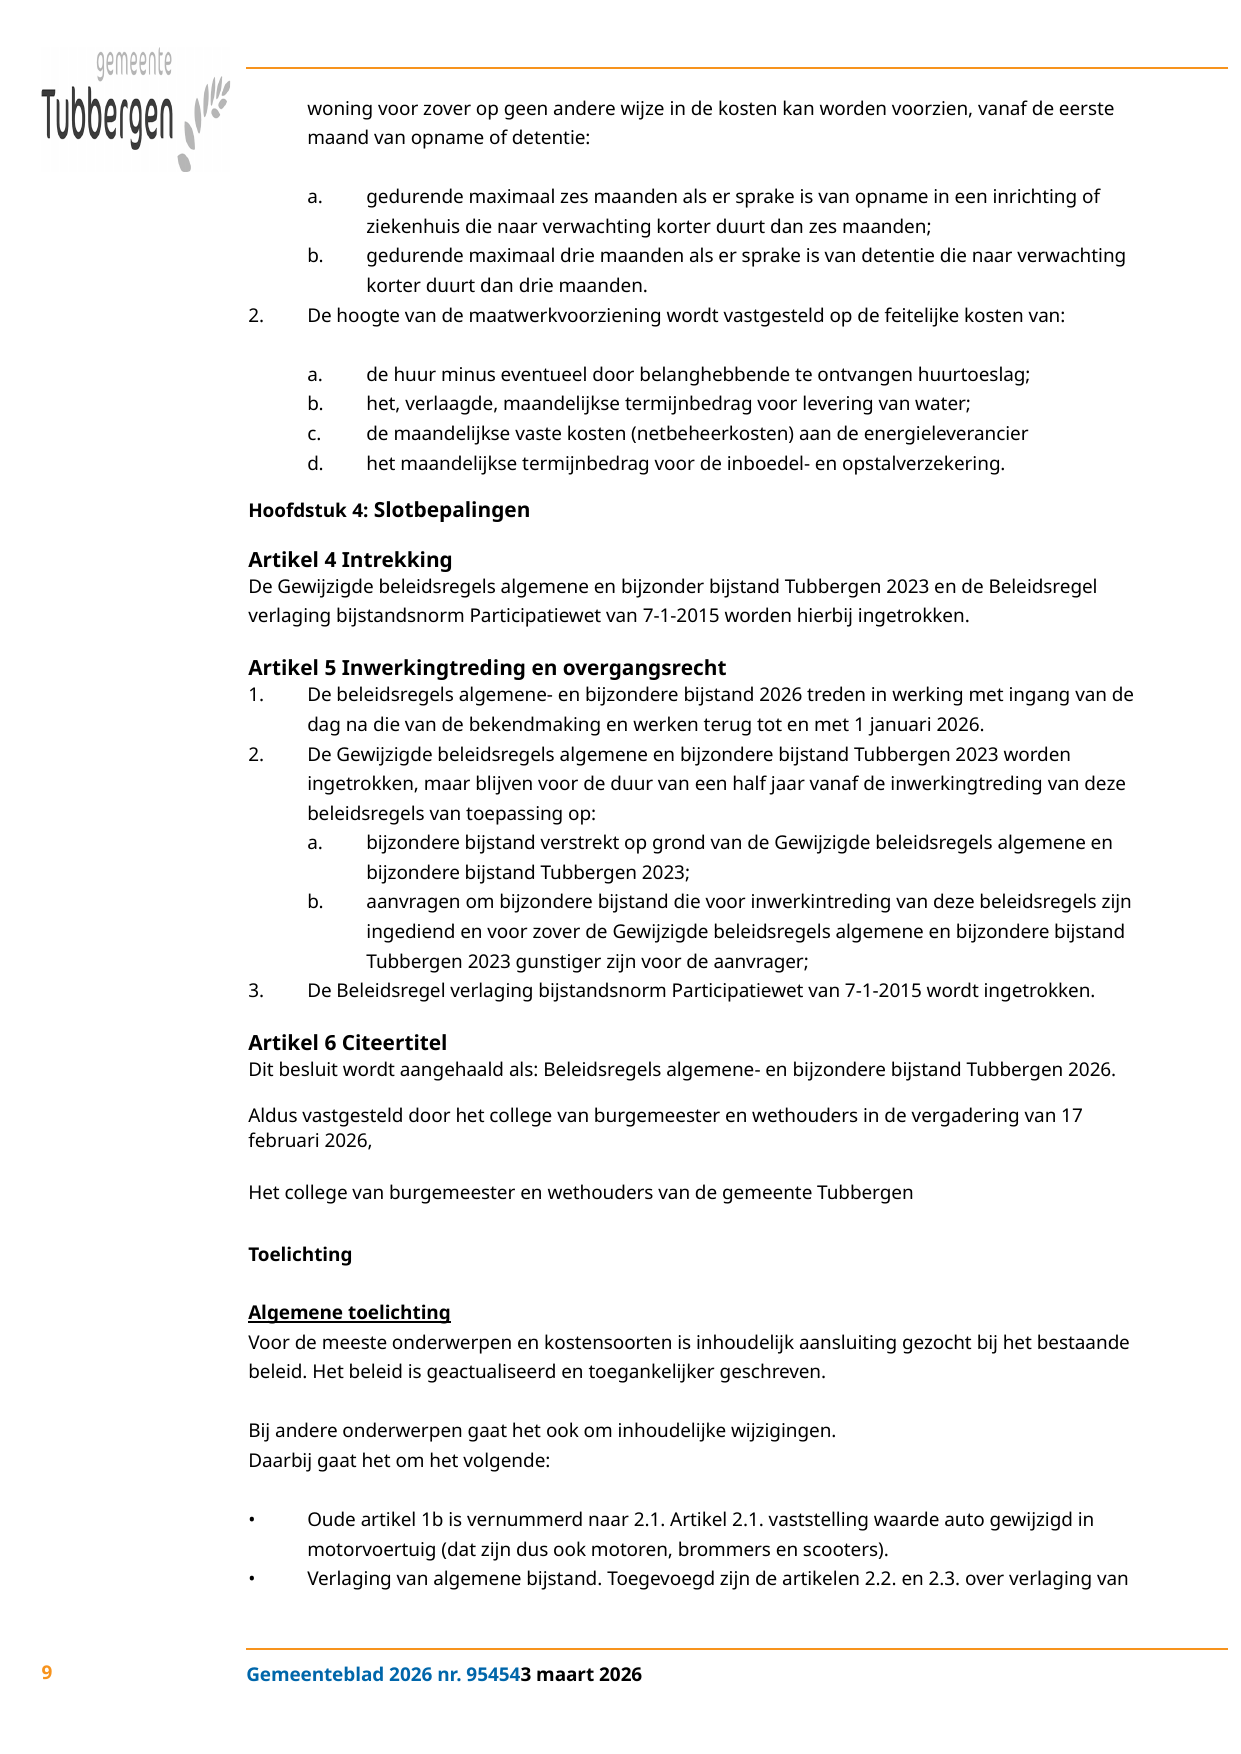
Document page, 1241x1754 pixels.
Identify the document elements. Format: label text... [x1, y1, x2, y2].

list de huur minus eventueel door belanghebbende te ontvangen huurtoeslag; [307, 361, 1152, 387]
text Bij andere onderwerpen gaat het ook om inhoudelijke wijzigingen. [248, 1418, 1152, 1443]
list woning voor zover op geen andere wijze in de kosten kan worden voorzien, vanaf de eerste maand van opname of detentie: [248, 95, 1152, 150]
list gedurende maximaal zes maanden als er sprake is van opname in een inrichting of ziekenhuis die naar verwachting korter duurt dan zes maanden; [307, 183, 1152, 239]
list Oude artikel 1b is vernummerd naar 2.1. Artikel 2.1. vaststelling waarde auto gewijzigd in motorvoertuig (dat zijn dus ook motoren, brommers en scooters). [248, 1506, 1152, 1562]
list Verlaging van algemene bijstand. Toegevoegd zijn de artikelen 2.2. en 2.3. over verlaging van [248, 1566, 1152, 1591]
text Artikel 4 Intrekking [248, 545, 1152, 573]
list het, verlaagde, maandelijkse termijnbedrag voor levering van water; [307, 391, 1152, 416]
text Artikel 5 Inwerkingtreding en overgangsrecht [248, 653, 1152, 682]
list de maandelijkse vaste kosten (netbeheerkosten) aan de energieleverancier [307, 420, 1152, 446]
picture [41, 47, 231, 172]
text De Gewijzigde beleidsregels algemene en bijzonder bijstand Tubbergen 2023 en de Beleidsregel verlaging bijstandsnorm Participatiewet van 7-1-2015 worden hierbij ingetrokken. [248, 573, 1152, 628]
text Hoofdstuk 4: Slotbepalingen [248, 495, 1152, 524]
text Daarbij gaat het om het volgende: [248, 1447, 1152, 1473]
text Artikel 6 Citeertitel [248, 1028, 1152, 1056]
list De beleidsregels algemene- en bijzondere bijstand 2026 treden in werking met ingang van de dag na die van de bekendmaking en werken terug tot en met 1 januari 2026. [248, 682, 1152, 737]
list De hoogte van de maatwerkvoorziening wordt vastgesteld op de feitelijke kosten van: [248, 302, 1152, 328]
text Dit besluit wordt aangehaald als: Beleidsregels algemene- en bijzondere bijstand Tubbergen 2026. [248, 1056, 1152, 1082]
list het maandelijkse termijnbedrag voor de inboedel- en opstalverzekering. [307, 450, 1152, 476]
text Aldus vastgesteld door het college van burgemeester en wethouders in de vergadering van 17 februari 2026, [248, 1102, 1152, 1153]
list aanvragen om bijzondere bijstand die voor inwerkintreding van deze beleidsregels zijn ingediend en voor zover de Gewijzigde beleidsregels algemene en bijzondere bijstand Tubbergen 2023 gunstiger zijn voor de aanvrager; [307, 889, 1152, 973]
text Het college van burgemeester en wethouders van de gemeente Tubbergen [248, 1179, 1152, 1205]
list bijzondere bijstand verstrekt op grond van de Gewijzigde beleidsregels algemene en bijzondere bijstand Tubbergen 2023; [307, 829, 1152, 885]
text Algemene toelichting [248, 1299, 1152, 1325]
text Voor de meeste onderwerpen en kostensoorten is inhoudelijk aansluiting gezocht bij het bestaande beleid. Het beleid is geactualiseerd en toegankelijker geschreven. [248, 1329, 1152, 1384]
list De Gewijzigde beleidsregels algemene en bijzondere bijstand Tubbergen 2023 worden ingetrokken, maar blijven voor de duur van een half jaar vanaf de inwerkingtreding van deze beleidsregels van toepassing op: [248, 741, 1152, 826]
text Toelichting [248, 1231, 1152, 1270]
list gedurende maximaal drie maanden als er sprake is van detentie die naar verwachting korter duurt dan drie maanden. [307, 243, 1152, 298]
list De Beleidsregel verlaging bijstandsnorm Participatiewet van 7-1-2015 wordt ingetrokken. [248, 977, 1152, 1003]
